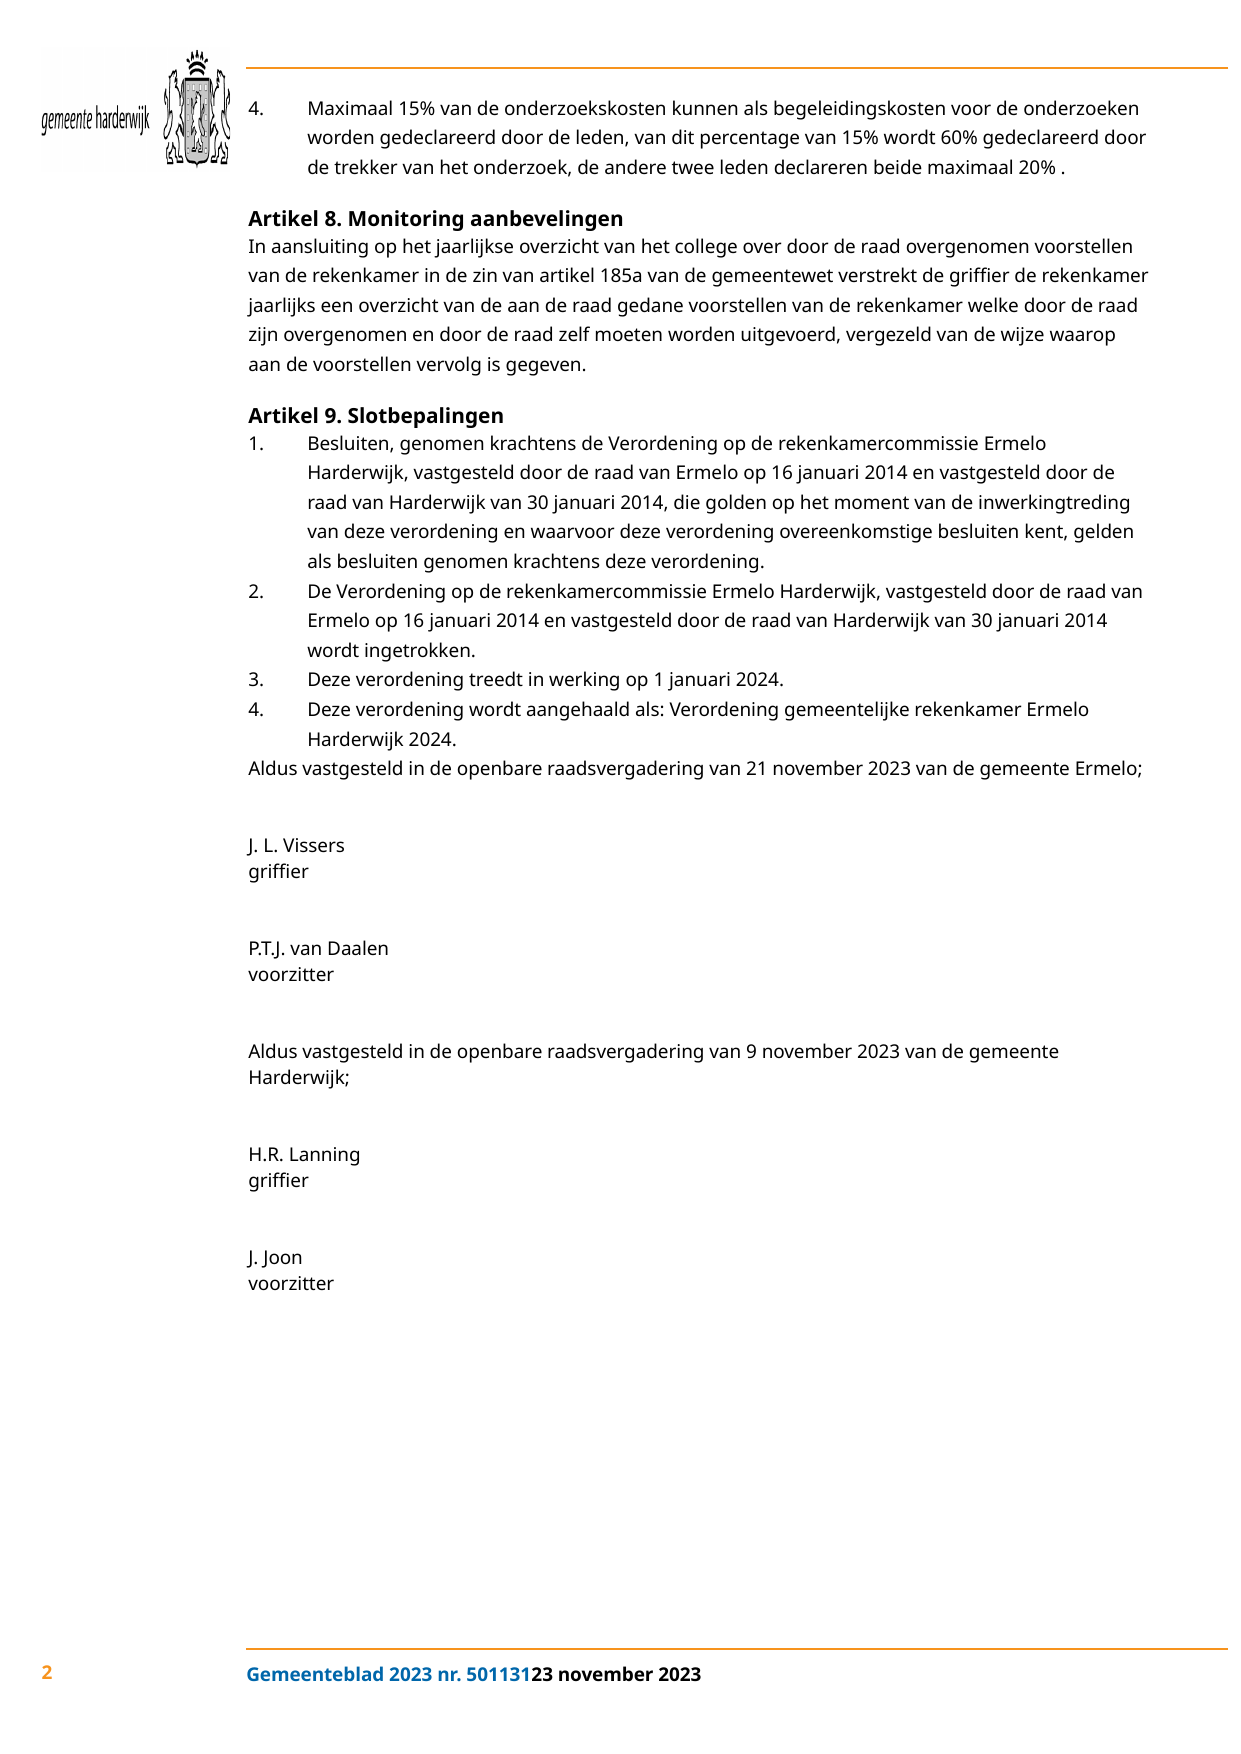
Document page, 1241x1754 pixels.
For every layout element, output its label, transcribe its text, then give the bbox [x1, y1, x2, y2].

text Artikel 9. Slotbepalingen [248, 402, 1152, 430]
text griffier [248, 1167, 1152, 1193]
text griffier [248, 858, 1152, 884]
list Deze verordening wordt aangehaald als: Verordening gemeentelijke rekenkamer Ermelo Harderwijk 2024. [248, 696, 1152, 752]
text J. L. Vissers [248, 833, 1152, 858]
list Besluiten, genomen krachtens de Verordening op de rekenkamercommissie Ermelo Harderwijk, vastgesteld door de raad van Ermelo op 16 januari 2014 en vastgesteld door de raad van Harderwijk van 30 januari 2014, die golden op het moment van de inwerkingtreding van deze verordening en waarvoor deze verordening overeenkomstige besluiten kent, gelden als besluiten genomen krachtens deze verordening. [248, 430, 1152, 574]
text In aansluiting op het jaarlijkse overzicht van het college over door de raad overgenomen voorstellen van de rekenkamer in de zin van artikel 185a van de gemeentewet verstrekt de griffier de rekenkamer jaarlijks een overzicht van de aan de raad gedane voorstellen van de rekenkamer welke door de raad zijn overgenomen en door de raad zelf moeten worden uitgevoerd, vergezeld van de wijze waarop aan de voorstellen vervolg is gegeven. [248, 233, 1152, 377]
text Aldus vastgesteld in de openbare raadsvergadering van 9 november 2023 van de gemeente Harderwijk; [248, 1038, 1152, 1090]
text Aldus vastgesteld in de openbare raadsvergadering van 21 november 2023 van de gemeente Ermelo; [248, 755, 1152, 781]
list Deze verordening treedt in werking op 1 januari 2024. [248, 667, 1152, 692]
text Artikel 8. Monitoring aanbevelingen [248, 204, 1152, 233]
text J. Joon [248, 1244, 1152, 1270]
list Maximaal 15% van de onderzoekskosten kunnen als begeleidingskosten voor de onderzoeken worden gedeclareerd door de leden, van dit percentage van 15% wordt 60% gedeclareerd door de trekker van het onderzoek, de andere twee leden declareren beide maximaal 20% . [248, 95, 1152, 180]
picture [41, 47, 231, 172]
text voorzitter [248, 961, 1152, 987]
text P.T.J. van Daalen [248, 936, 1152, 961]
text H.R. Lanning [248, 1141, 1152, 1167]
text voorzitter [248, 1270, 1152, 1296]
list De Verordening op de rekenkamercommissie Ermelo Harderwijk, vastgesteld door de raad van Ermelo op 16 januari 2014 en vastgesteld door de raad van Harderwijk van 30 januari 2014 wordt ingetrokken. [248, 578, 1152, 663]
